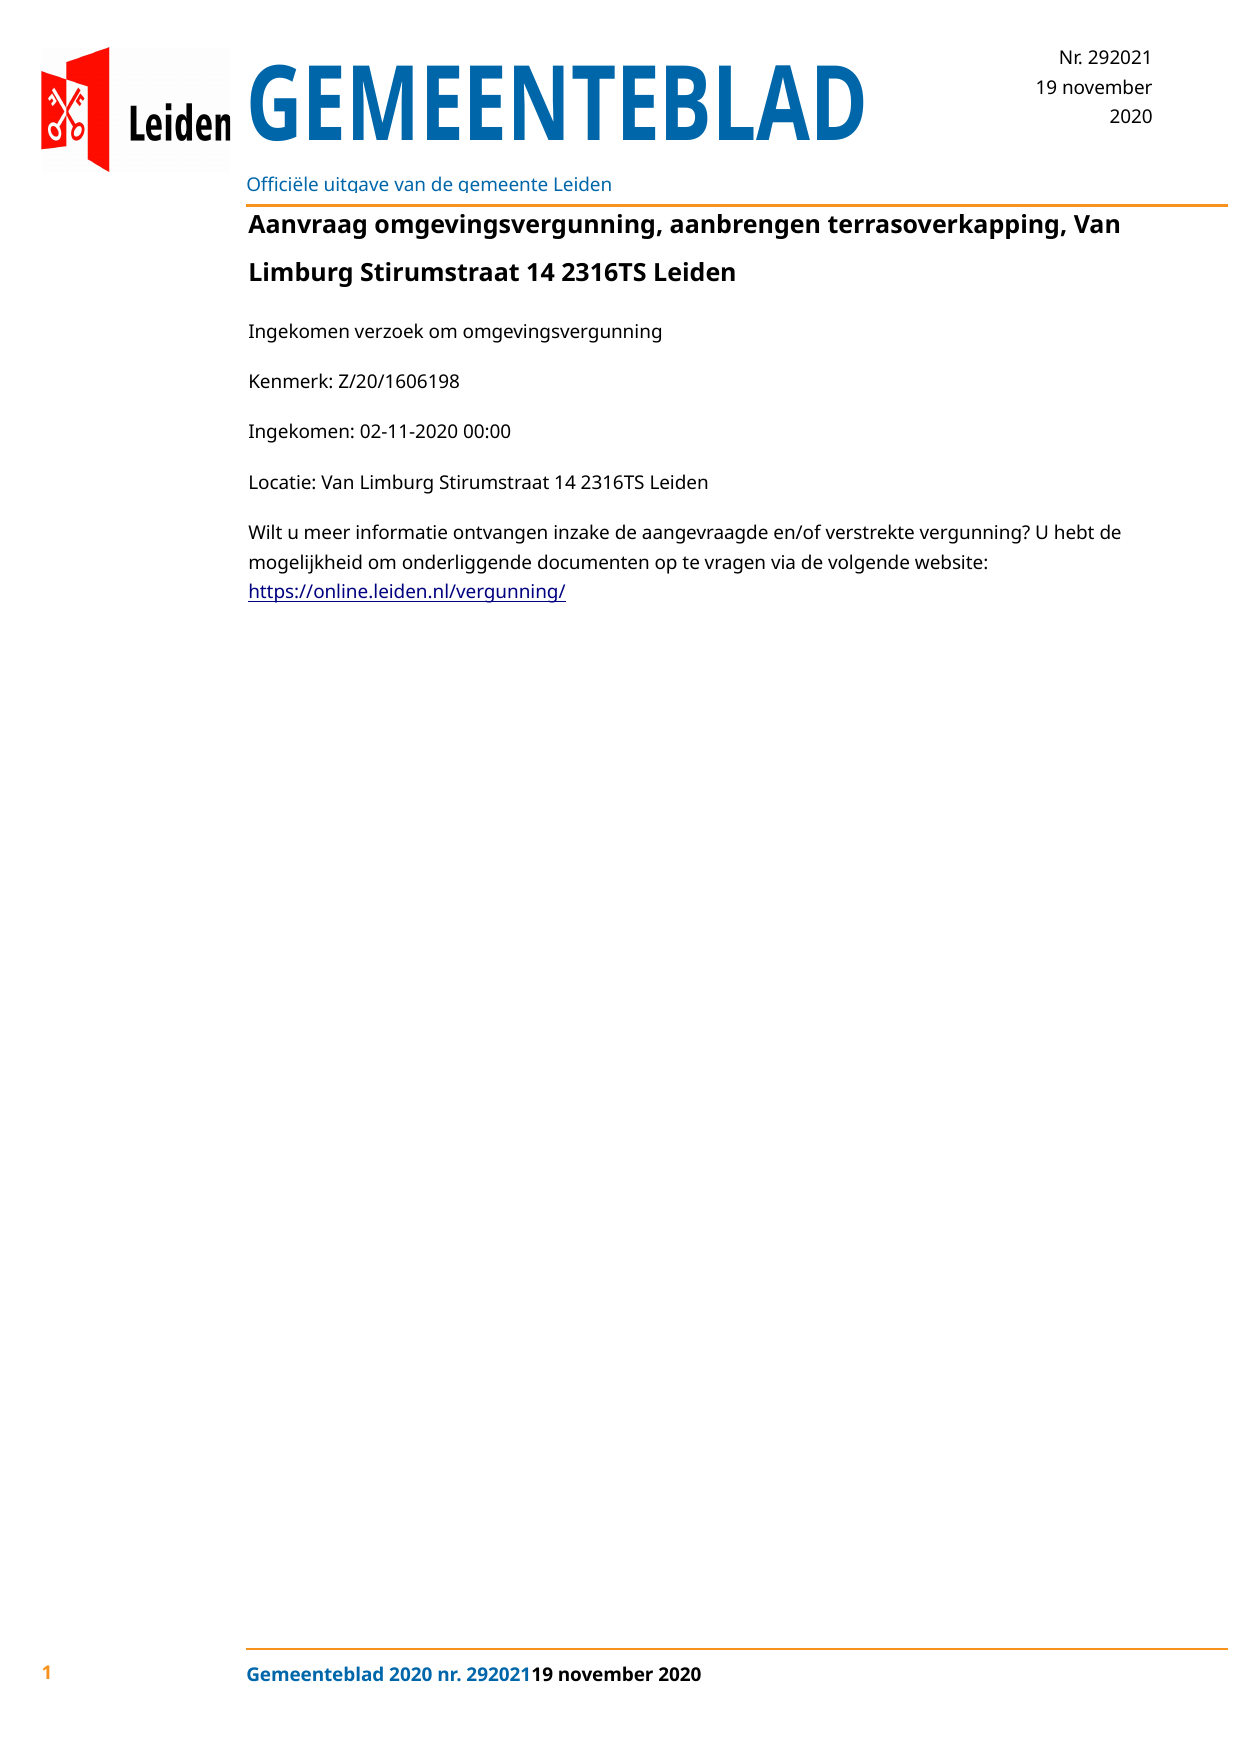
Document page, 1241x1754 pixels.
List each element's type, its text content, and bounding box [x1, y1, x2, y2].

picture [41, 47, 231, 172]
text Ingekomen verzoek om omgevingsvergunning [248, 318, 1152, 344]
text Ingekomen: 02-11-2020 00:00 [248, 419, 1152, 444]
text Kenmerk: Z/20/1606198 [248, 368, 1152, 394]
text Locatie: Van Limburg Stirumstraat 14 2316TS Leiden [248, 469, 1152, 495]
text Aanvraag omgevingsvergunning, aanbrengen terrasoverkapping, Van Limburg Stirumstraat 14 2316TS Leiden [248, 207, 1152, 288]
text Wilt u meer informatie ontvangen inzake de aangevraagde en/of verstrekte vergunning? U hebt de mogelijkheid om onderliggende documenten op te vragen via de volgende website: https://online.leiden.nl/vergunning/ [248, 519, 1152, 604]
